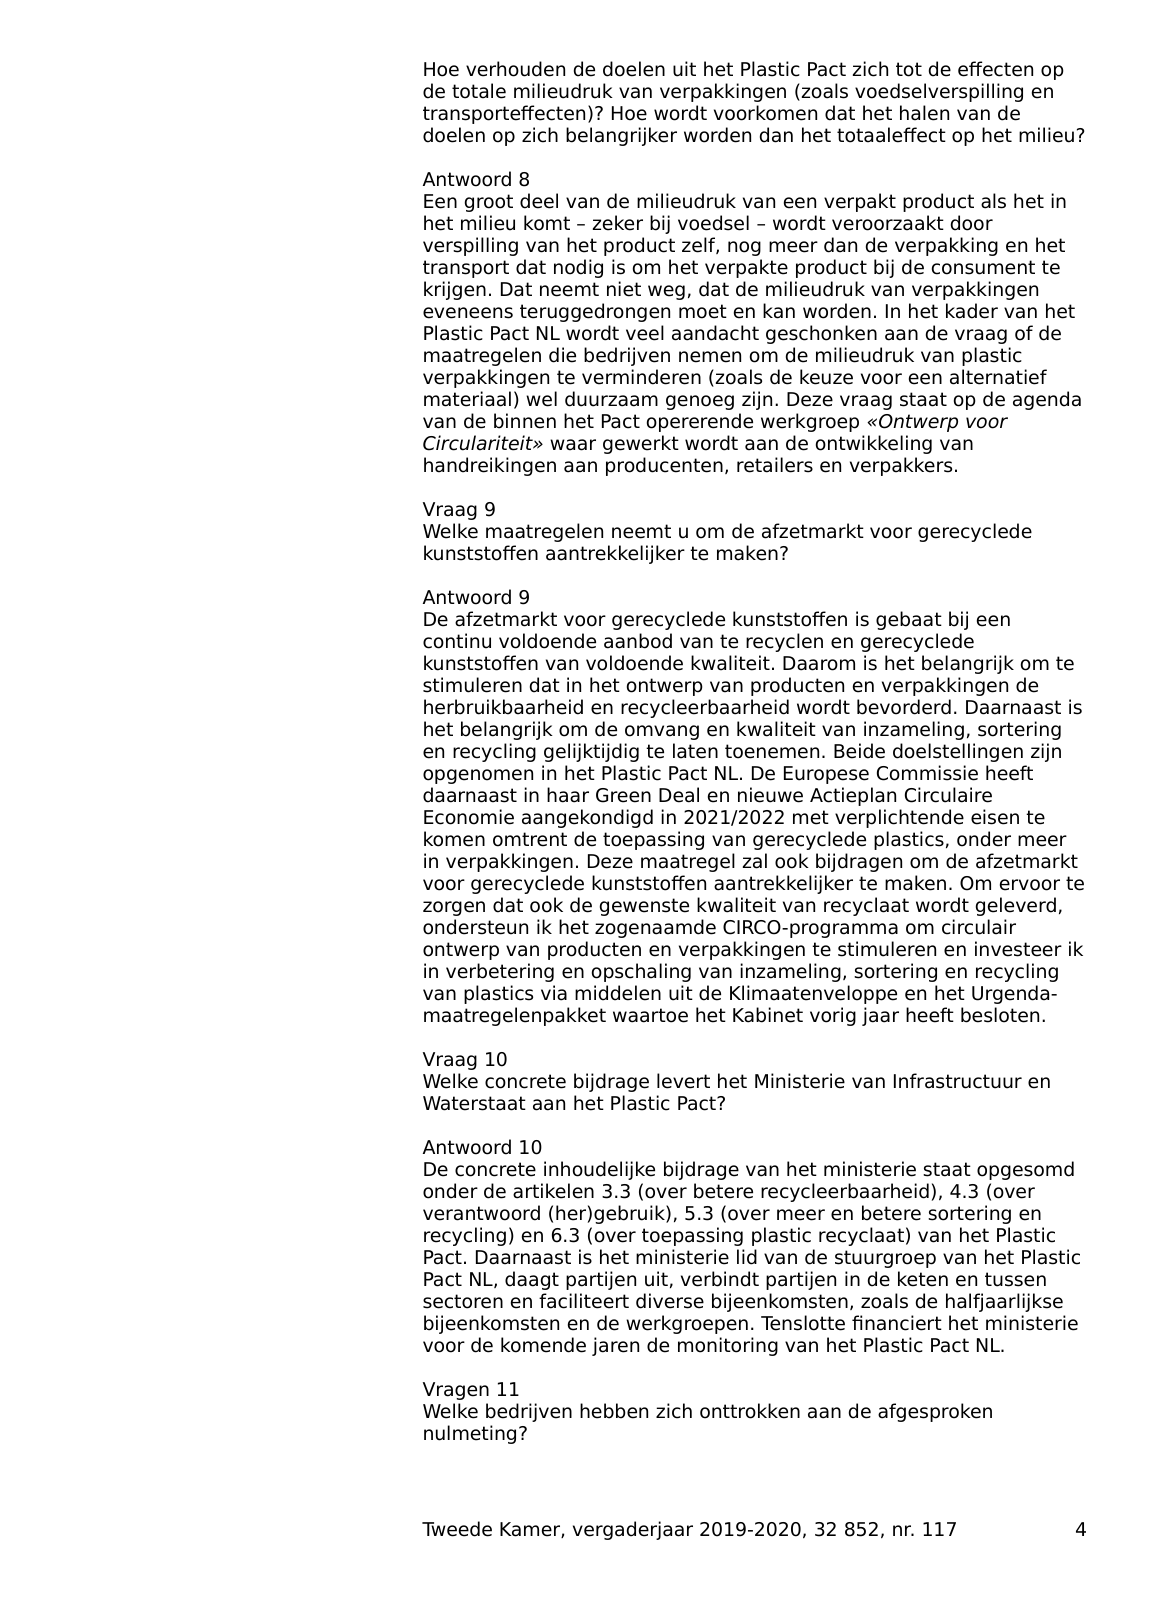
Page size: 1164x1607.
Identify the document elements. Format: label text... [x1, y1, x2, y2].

text Antwoord 9 [422, 587, 1087, 609]
text Vraag 9 [422, 499, 1087, 521]
text Hoe verhouden de doelen uit het Plastic Pact zich tot de effecten op de totale milieudruk van verpakkingen (zoals voedselverspilling en transporteffecten)? Hoe wordt voorkomen dat het halen van de doelen op zich belangrijker worden dan het totaaleffect op het milieu? [422, 59, 1087, 147]
text Vraag 10 [422, 1049, 1087, 1071]
text Welke concrete bijdrage levert het Ministerie van Infrastructuur en Waterstaat aan het Plastic Pact? [422, 1071, 1087, 1115]
text Welke bedrijven hebben zich onttrokken aan de afgesproken nulmeting? [422, 1401, 1087, 1445]
text Antwoord 8 [422, 169, 1087, 191]
text Vragen 11 [422, 1379, 1087, 1401]
text Welke maatregelen neemt u om de afzetmarkt voor gerecyclede kunststoffen aantrekkelijker te maken? [422, 521, 1087, 565]
text De afzetmarkt voor gerecyclede kunststoffen is gebaat bij een continu voldoende aanbod van te recyclen en gerecyclede kunststoffen van voldoende kwaliteit. Daarom is het belangrijk om te stimuleren dat in het ontwerp van producten en verpakkingen de herbruikbaarheid en recycleerbaarheid wordt bevorderd. Daarnaast is het belangrijk om de omvang en kwaliteit van inzameling, sortering en recycling gelijktijdig te laten toenemen. Beide doelstellingen zijn opgenomen in het Plastic Pact NL. De Europese Commissie heeft daarnaast in haar Green Deal en nieuwe Actieplan Circulaire Economie aangekondigd in 2021/2022 met verplichtende eisen te komen omtrent de toepassing van gerecyclede plastics, onder meer in verpakkingen. Deze maatregel zal ook bijdragen om de afzetmarkt voor gerecyclede kunststoffen aantrekkelijker te maken. Om ervoor te zorgen dat ook de gewenste kwaliteit van recyclaat wordt geleverd, ondersteun ik het zogenaamde CIRCO-programma om circulair ontwerp van producten en verpakkingen te stimuleren en investeer ik in verbetering en opschaling van inzameling, sortering en recycling van plastics via middelen uit de Klimaatenveloppe en het Urgenda-maatregelenpakket waartoe het Kabinet vorig jaar heeft besloten. [422, 609, 1087, 1027]
text De concrete inhoudelijke bijdrage van het ministerie staat opgesomd onder de artikelen 3.3 (over betere recycleerbaarheid), 4.3 (over verantwoord (her)gebruik), 5.3 (over meer en betere sortering en recycling) en 6.3 (over toepassing plastic recyclaat) van het Plastic Pact. Daarnaast is het ministerie lid van de stuurgroep van het Plastic Pact NL, daagt partijen uit, verbindt partijen in de keten en tussen sectoren en faciliteert diverse bijeenkomsten, zoals de halfjaarlijkse bijeenkomsten en de werkgroepen. Tenslotte financiert het ministerie voor de komende jaren de monitoring van het Plastic Pact NL. [422, 1159, 1087, 1357]
text Een groot deel van de milieudruk van een verpakt product als het in het milieu komt – zeker bij voedsel – wordt veroorzaakt door verspilling van het product zelf, nog meer dan de verpakking en het transport dat nodig is om het verpakte product bij de consument te krijgen. Dat neemt niet weg, dat de milieudruk van verpakkingen eveneens teruggedrongen moet en kan worden. In het kader van het Plastic Pact NL wordt veel aandacht geschonken aan de vraag of de maatregelen die bedrijven nemen om de milieudruk van plastic verpakkingen te verminderen (zoals de keuze voor een alternatief materiaal) wel duurzaam genoeg zijn. Deze vraag staat op de agenda van de binnen het Pact opererende werkgroep «Ontwerp voor Circulariteit» waar gewerkt wordt aan de ontwikkeling van handreikingen aan producenten, retailers en verpakkers. [422, 191, 1087, 477]
text Antwoord 10 [422, 1137, 1087, 1159]
